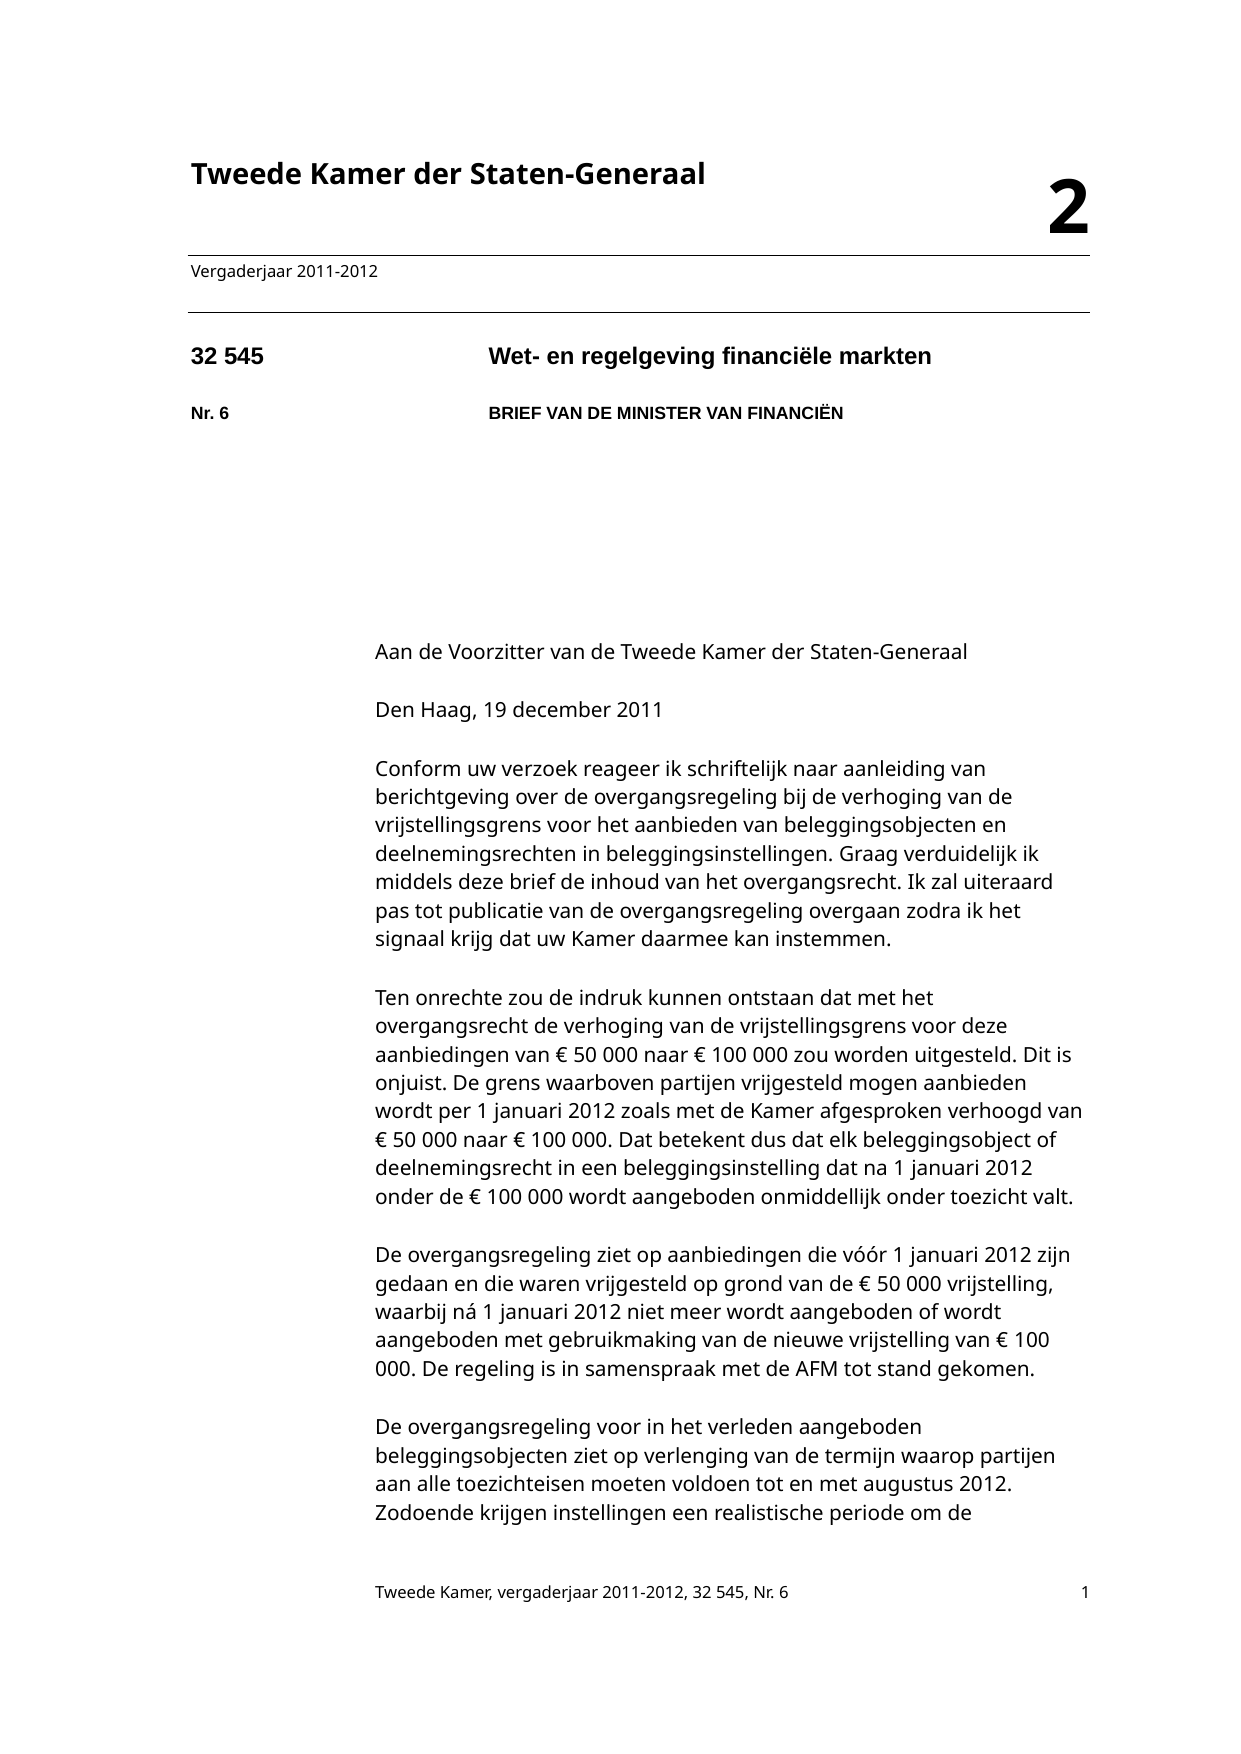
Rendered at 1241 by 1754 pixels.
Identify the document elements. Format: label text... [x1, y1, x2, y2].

table_cell Nr. 6 [188, 399, 485, 518]
text De overgangsregeling ziet op aanbiedingen die vóór 1 januari 2012 zijn gedaan en die waren vrijgesteld op grond van de € 50 000 vrijstelling, waarbij ná 1 januari 2012 niet meer wordt aangeboden of wordt aangeboden met gebruikmaking van de nieuwe vrijstelling van € 100 000. De regeling is in samenspraak met de AFM tot stand gekomen. [375, 1240, 1090, 1382]
table_cell Wet- en regelgeving financiële markten [485, 339, 1090, 399]
text Conform uw verzoek reageer ik schriftelijk naar aanleiding van berichtgeving over de overgangsregeling bij de verhoging van de vrijstellingsgrens voor het aanbieden van beleggingsobjecten en deelnemingsrechten in beleggingsinstellingen. Graag verduidelijk ik middels deze brief de inhoud van het overgangsrecht. Ik zal uiteraard pas tot publicatie van de overgangsregeling overgaan zodra ik het signaal krijg dat uw Kamer daarmee kan instemmen. [375, 754, 1090, 953]
text Aan de Voorzitter van de Tweede Kamer der Staten-Generaal [375, 637, 1090, 665]
text Den Haag, 19 december 2011 [375, 695, 1090, 724]
table_cell 32 545 [188, 339, 485, 399]
table_cell [188, 313, 485, 339]
text De overgangsregeling voor in het verleden aangeboden beleggingsobjecten ziet op verlenging van de termijn waarop partijen aan alle toezichteisen moeten voldoen tot en met augustus 2012. Zodoende krijgen instellingen een realistische periode om de [375, 1412, 1090, 1526]
table_header 2 [910, 150, 1090, 255]
table_cell BRIEF VAN DE MINISTER VAN FINANCIËN [485, 399, 1090, 518]
table_cell Vergaderjaar 2011-2012 [188, 256, 485, 312]
text Ten onrechte zou de indruk kunnen ontstaan dat met het overgangsrecht de verhoging van de vrijstellingsgrens voor deze aanbiedingen van € 50 000 naar € 100 000 zou worden uitgesteld. Dit is onjuist. De grens waarboven partijen vrijgesteld mogen aanbieden wordt per 1 januari 2012 zoals met de Kamer afgesproken verhoogd van € 50 000 naar € 100 000. Dat betekent dus dat elk beleggingsobject of deelnemingsrecht in een beleggingsinstelling dat na 1 januari 2012 onder de € 100 000 wordt aangeboden onmiddellijk onder toezicht valt. [375, 983, 1090, 1210]
table_header Tweede Kamer der Staten-Generaal [188, 150, 909, 255]
table_cell [485, 256, 1090, 312]
table_cell [485, 313, 1090, 339]
